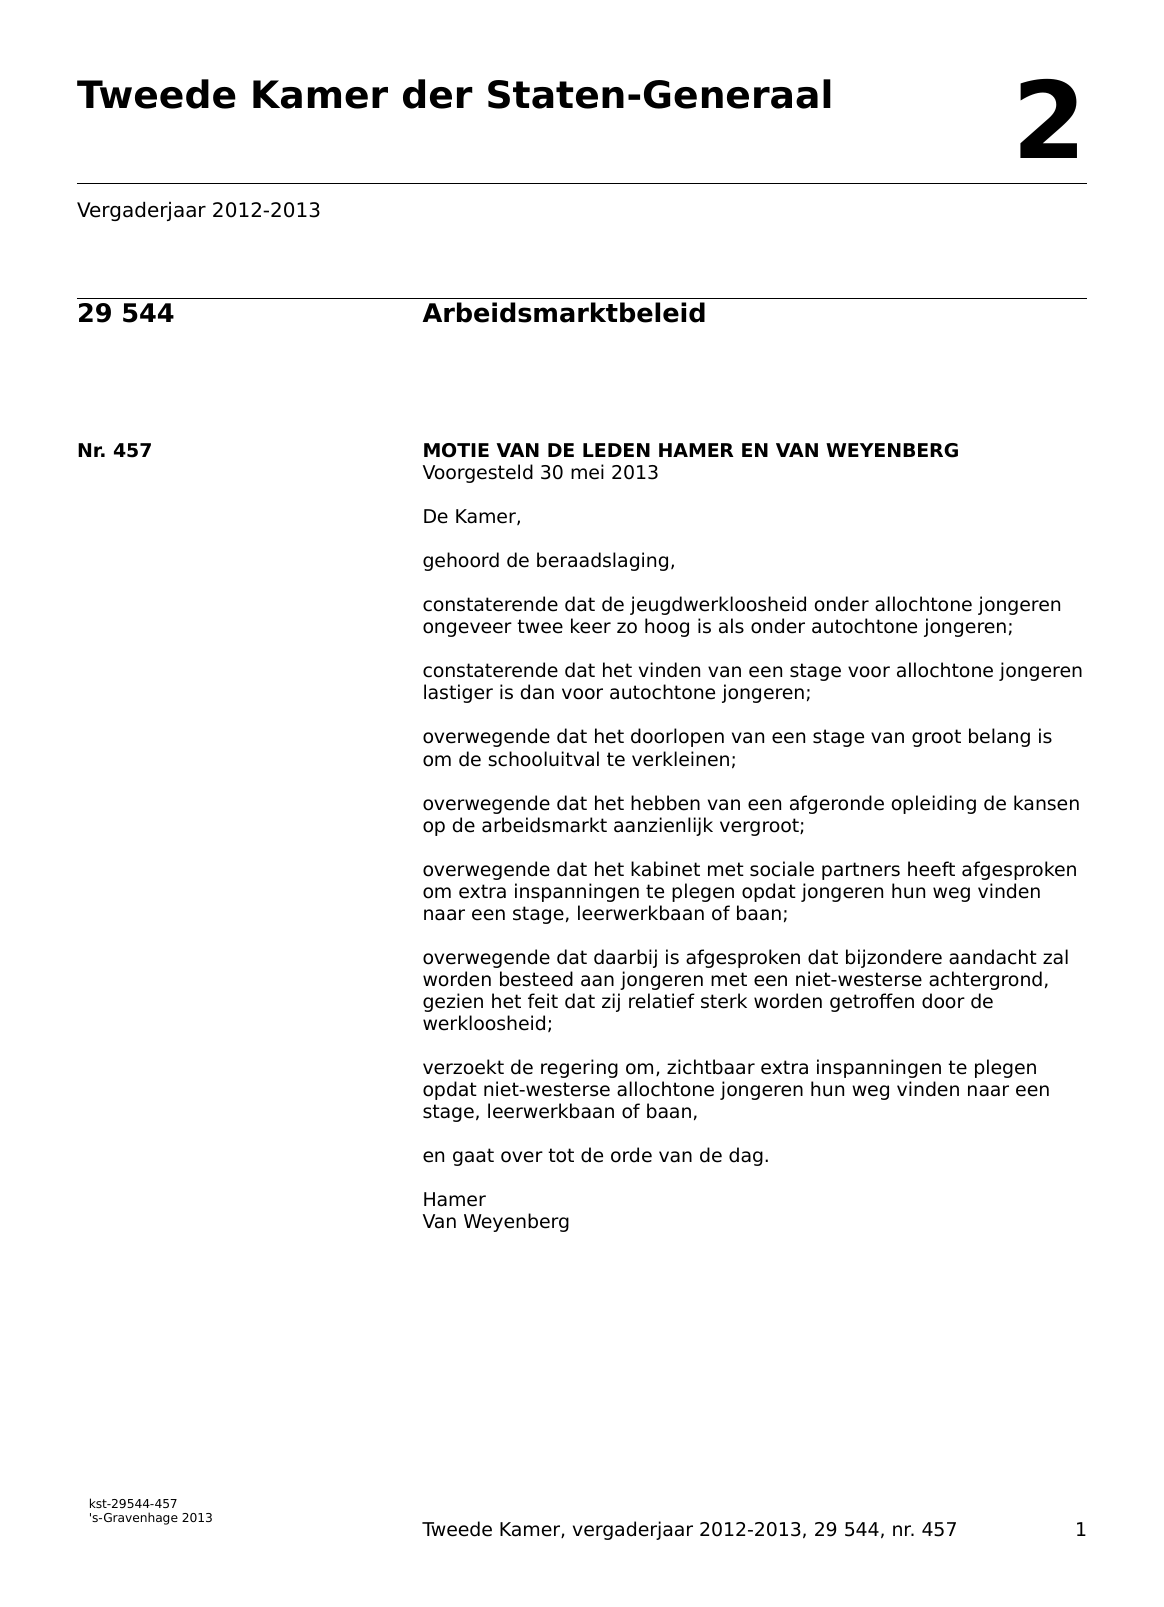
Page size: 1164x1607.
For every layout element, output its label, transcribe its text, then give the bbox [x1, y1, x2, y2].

text overwegende dat het kabinet met sociale partners heeft afgesproken om extra inspanningen te plegen opdat jongeren hun weg vinden naar een stage, leerwerkbaan of baan; [422, 859, 1087, 925]
text Van Weyenberg [422, 1211, 1087, 1233]
table_cell Vergaderjaar 2012-2013 [77, 184, 1087, 298]
text verzoekt de regering om, zichtbaar extra inspanningen te plegen opdat niet-westerse allochtone jongeren hun weg vinden naar een stage, leerwerkbaan of baan, [422, 1057, 1087, 1123]
text constaterende dat de jeugdwerkloosheid onder allochtone jongeren ongeveer twee keer zo hoog is als onder autochtone jongeren; [422, 594, 1087, 638]
text Hamer [422, 1189, 1087, 1211]
text constaterende dat het vinden van een stage voor allochtone jongeren lastiger is dan voor autochtone jongeren; [422, 660, 1087, 704]
text overwegende dat het doorlopen van een stage van groot belang is om de schooluitval te verkleinen; [422, 726, 1087, 770]
table_header 2 [886, 59, 1087, 183]
text De Kamer, [422, 506, 1087, 528]
text kst-29544-457 [88, 1497, 323, 1511]
text en gaat over tot de orde van de dag. [422, 1145, 1087, 1167]
subtitle Nr. 457 MOTIE VAN DE LEDEN HAMER EN VAN WEYENBERG [77, 440, 1087, 462]
text overwegende dat daarbij is afgesproken dat bijzondere aandacht zal worden besteed aan jongeren met een niet-westerse achtergrond, gezien het feit dat zij relatief sterk worden getroffen door de werkloosheid; [422, 947, 1087, 1035]
text gehoord de beraadslaging, [422, 550, 1087, 572]
text Voorgesteld 30 mei 2013 [422, 462, 1087, 484]
table_header Tweede Kamer der Staten-Generaal [77, 59, 886, 183]
text 's-Gravenhage 2013 [88, 1511, 323, 1525]
text overwegende dat het hebben van een afgeronde opleiding de kansen op de arbeidsmarkt aanzienlijk vergroot; [422, 793, 1087, 837]
subtitle 29 544 Arbeidsmarktbeleid [77, 299, 1087, 329]
